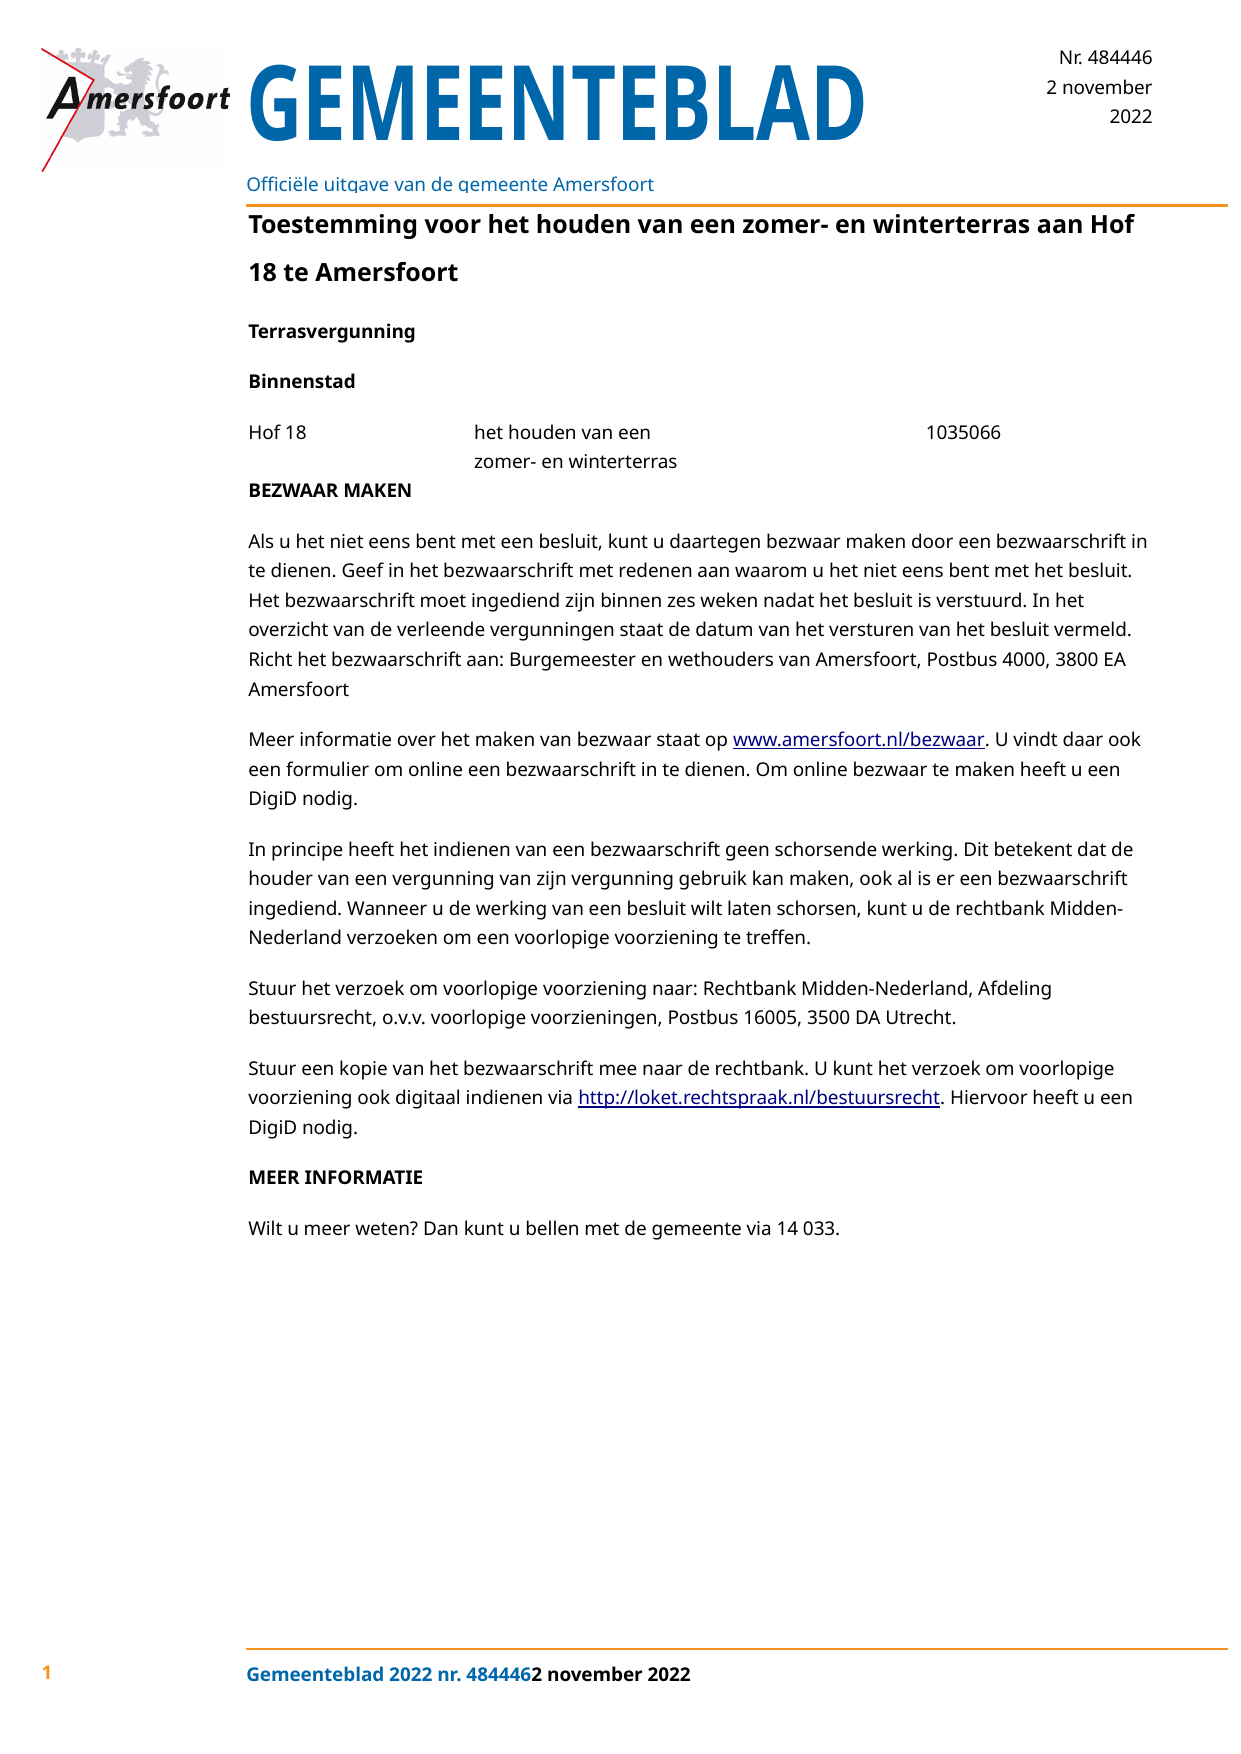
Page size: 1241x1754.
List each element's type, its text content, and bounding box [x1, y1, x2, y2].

text MEER INFORMATIE [248, 1164, 1152, 1190]
table_header [700, 419, 926, 474]
text Als u het niet eens bent met een besluit, kunt u daartegen bezwaar maken door een bezwaarschrift in te dienen. Geef in het bezwaarschrift met redenen aan waarom u het niet eens bent met het besluit. Het bezwaarschrift moet ingediend zijn binnen zes weken nadat het besluit is verstuurd. In het overzicht van de verleende vergunningen staat de datum van het versturen van het besluit vermeld. Richt het bezwaarschrift aan: Burgemeester en wethouders van Amersfoort, Postbus 4000, 3800 EA Amersfoort [248, 528, 1152, 701]
table_header 1035066 [926, 419, 1152, 474]
text Toestemming voor het houden van een zomer- en winterterras aan Hof 18 te Amersfoort [248, 207, 1152, 288]
text In principe heeft het indienen van een bezwaarschrift geen schorsende werking. Dit betekent dat de houder van een vergunning van zijn vergunning gebruik kan maken, ook al is er een bezwaarschrift ingediend. Wanneer u de werking van een besluit wilt laten schorsen, kunt u de rechtbank Midden-Nederland verzoeken om een voorlopige voorziening te treffen. [248, 836, 1152, 950]
table_header het houden van een zomer- en winterterras [474, 419, 700, 474]
text Stuur het verzoek om voorlopige voorziening naar: Rechtbank Midden-Nederland, Afdeling bestuursrecht, o.v.v. voorlopige voorzieningen, Postbus 16005, 3500 DA Utrecht. [248, 975, 1152, 1030]
table_header Hof 18 [248, 419, 474, 474]
text Wilt u meer weten? Dan kunt u bellen met de gemeente via 14 033. [248, 1215, 1152, 1241]
text Binnenstad [248, 368, 1152, 394]
text Stuur een kopie van het bezwaarschrift mee naar de rechtbank. U kunt het verzoek om voorlopige voorziening ook digitaal indienen via http://loket.rechtspraak.nl/bestuursrecht. Hiervoor heeft u een DigiD nodig. [248, 1055, 1152, 1140]
picture [41, 47, 231, 172]
text Terrasvergunning [248, 318, 1152, 344]
text Meer informatie over het maken van bezwaar staat op www.amersfoort.nl/bezwaar. U vindt daar ook een formulier om online een bezwaarschrift in te dienen. Om online bezwaar te maken heeft u een DigiD nodig. [248, 726, 1152, 811]
text BEZWAAR MAKEN [248, 477, 1152, 503]
